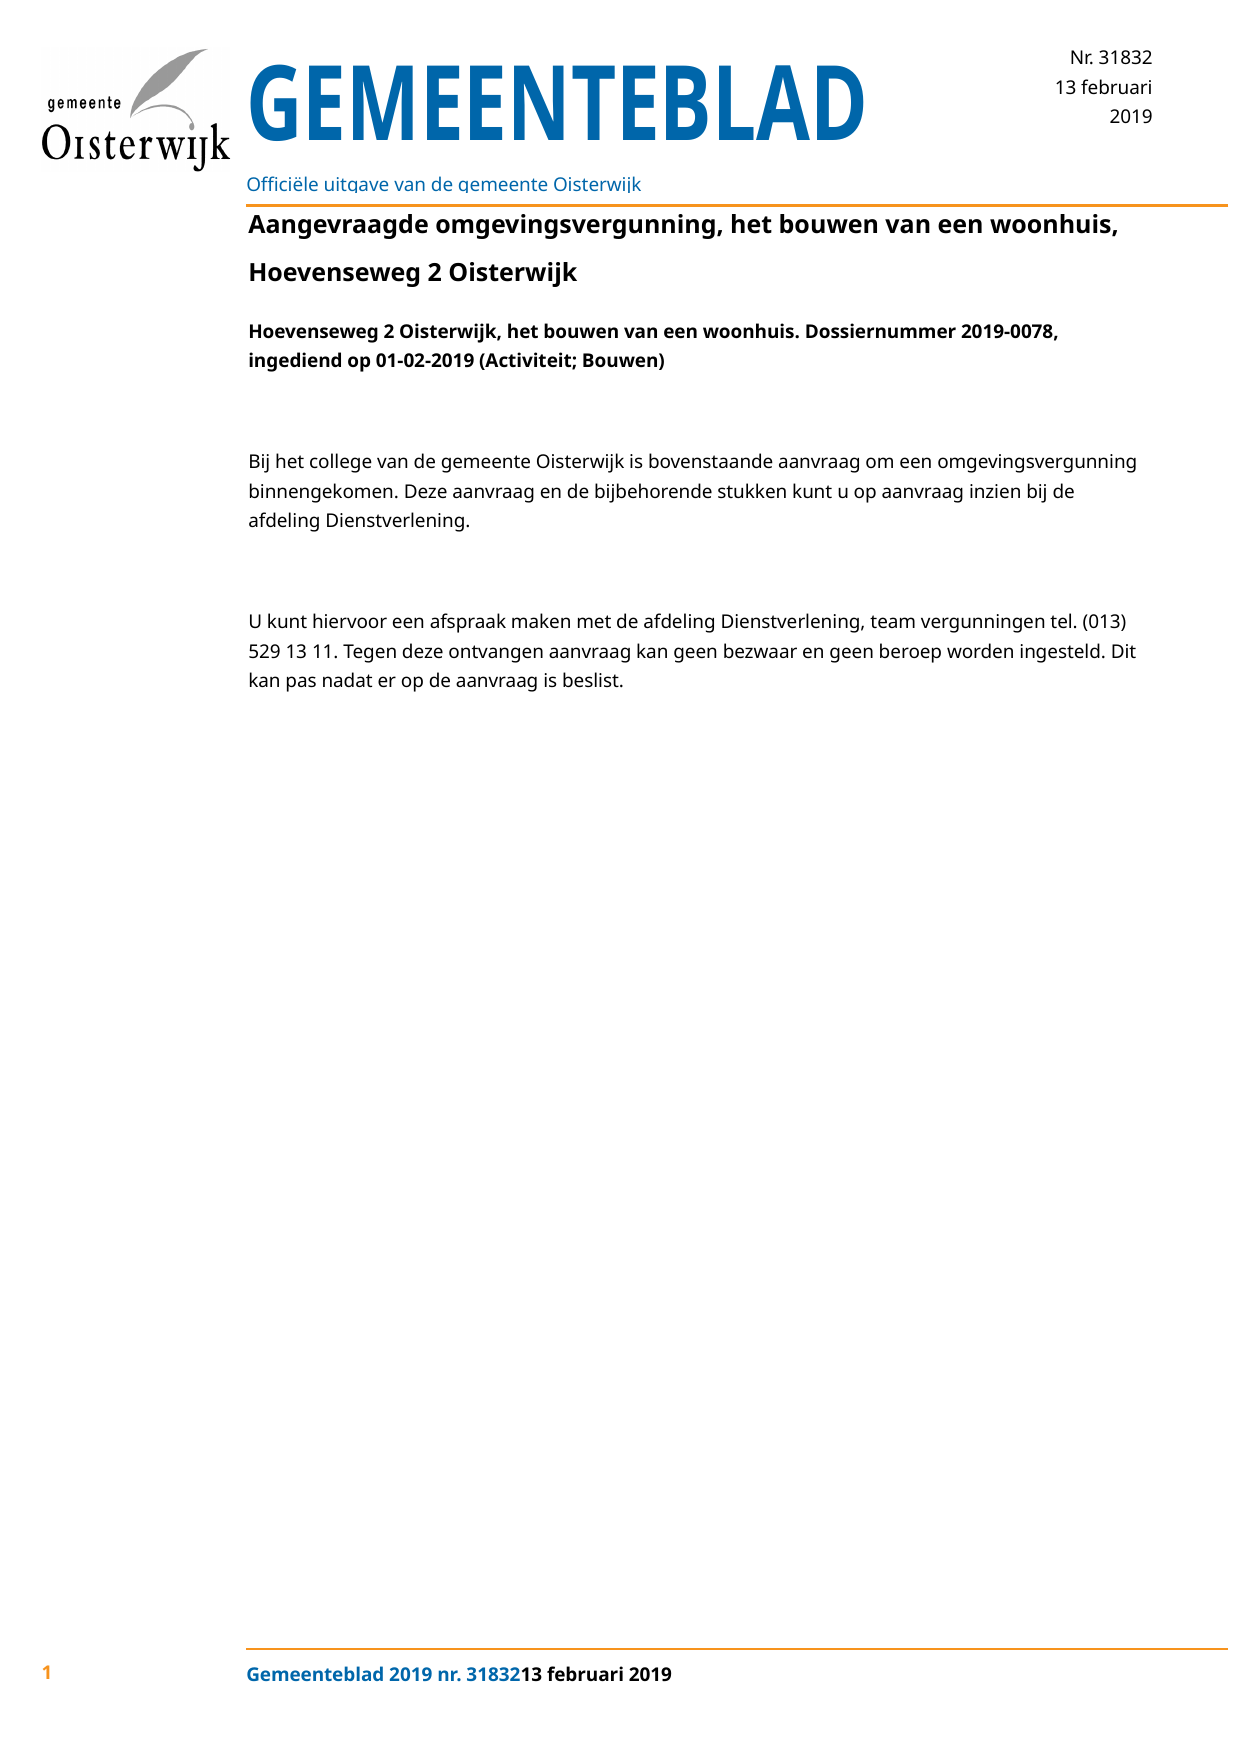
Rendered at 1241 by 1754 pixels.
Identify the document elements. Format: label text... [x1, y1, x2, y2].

text Hoevenseweg 2 Oisterwijk, het bouwen van een woonhuis. Dossiernummer 2019-0078, ingediend op 01-02-2019 (Activiteit; Bouwen) [248, 318, 1152, 373]
text Aangevraagde omgevingsvergunning, het bouwen van een woonhuis, Hoevenseweg 2 Oisterwijk [248, 207, 1152, 288]
text U kunt hiervoor een afspraak maken met de afdeling Dienstverlening, team vergunningen tel. (013) 529 13 11. Tegen deze ontvangen aanvraag kan geen bezwaar en geen beroep worden ingesteld. Dit kan pas nadat er op de aanvraag is beslist. [248, 608, 1152, 693]
text Bij het college van de gemeente Oisterwijk is bovenstaande aanvraag om een omgevingsvergunning binnengekomen. Deze aanvraag en de bijbehorende stukken kunt u op aanvraag inzien bij de afdeling Dienstverlening. [248, 448, 1152, 533]
picture [41, 47, 231, 172]
